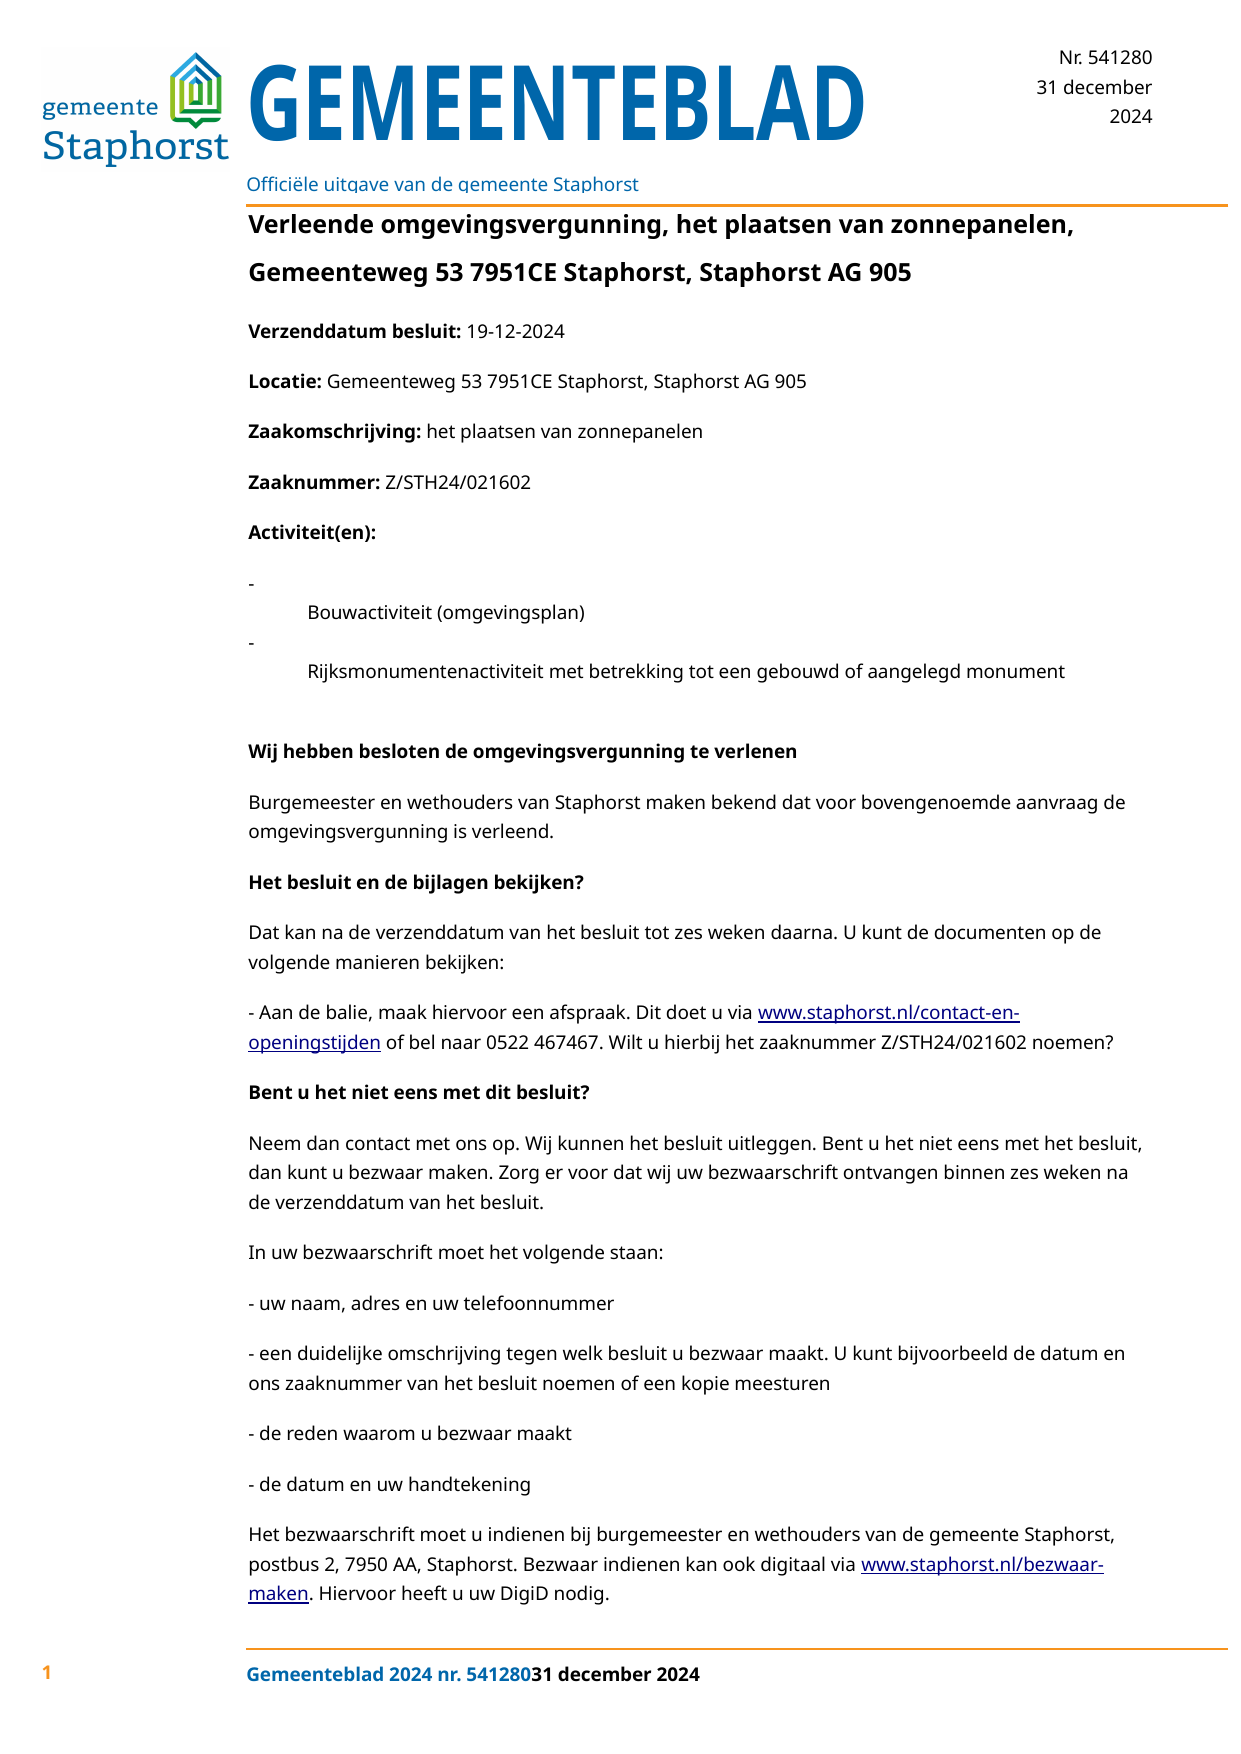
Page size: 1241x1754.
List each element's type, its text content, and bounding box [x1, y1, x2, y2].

text - de reden waarom u bezwaar maakt [248, 1420, 1152, 1446]
text Burgemeester en wethouders van Staphorst maken bekend dat voor bovengenoemde aanvraag de omgevingsvergunning is verleend. [248, 789, 1152, 844]
text Dat kan na de verzenddatum van het besluit tot zes weken daarna. U kunt de documenten op de volgende manieren bekijken: [248, 919, 1152, 975]
text Verleende omgevingsvergunning, het plaatsen van zonnepanelen, Gemeenteweg 53 7951CE Staphorst, Staphorst AG 905 [248, 207, 1152, 288]
text Het bezwaarschrift moet u indienen bij burgemeester en wethouders van de gemeente Staphorst, postbus 2, 7950 AA, Staphorst. Bezwaar indienen kan ook digitaal via www.staphorst.nl/bezwaar-maken. Hiervoor heeft u uw DigiD nodig. [248, 1521, 1152, 1606]
text - Aan de balie, maak hiervoor een afspraak. Dit doet u via www.staphorst.nl/contact-en-openingstijden of bel naar 0522 467467. Wilt u hierbij het zaaknummer Z/STH24/021602 noemen? [248, 999, 1152, 1055]
text Neem dan contact met ons op. Wij kunnen het besluit uitleggen. Bent u het niet eens met het besluit, dan kunt u bezwaar maken. Zorg er voor dat wij uw bezwaarschrift ontvangen binnen zes weken na de verzenddatum van het besluit. [248, 1130, 1152, 1215]
picture [41, 47, 231, 172]
text - een duidelijke omschrijving tegen welk besluit u bezwaar maakt. U kunt bijvoorbeeld de datum en ons zaaknummer van het besluit noemen of een kopie meesturen [248, 1340, 1152, 1396]
list Bouwactiviteit (omgevingsplan) [248, 599, 1152, 625]
text Het besluit en de bijlagen bekijken? [248, 869, 1152, 895]
text In uw bezwaarschrift moet het volgende staan: [248, 1239, 1152, 1265]
list Rijksmonumentenactiviteit met betrekking tot een gebouwd of aangelegd monument [248, 659, 1152, 684]
text - uw naam, adres en uw telefoonnummer [248, 1290, 1152, 1316]
text Locatie: Gemeenteweg 53 7951CE Staphorst, Staphorst AG 905 [248, 368, 1152, 394]
text Wij hebben besloten de omgevingsvergunning te verlenen [248, 739, 1152, 764]
text Activiteit(en): [248, 519, 1152, 545]
text Zaaknummer: Z/STH24/021602 [248, 469, 1152, 495]
text Bent u het niet eens met dit besluit? [248, 1079, 1152, 1105]
text Zaakomschrijving: het plaatsen van zonnepanelen [248, 419, 1152, 444]
text - de datum en uw handtekening [248, 1471, 1152, 1497]
text Verzenddatum besluit: 19-12-2024 [248, 318, 1152, 344]
